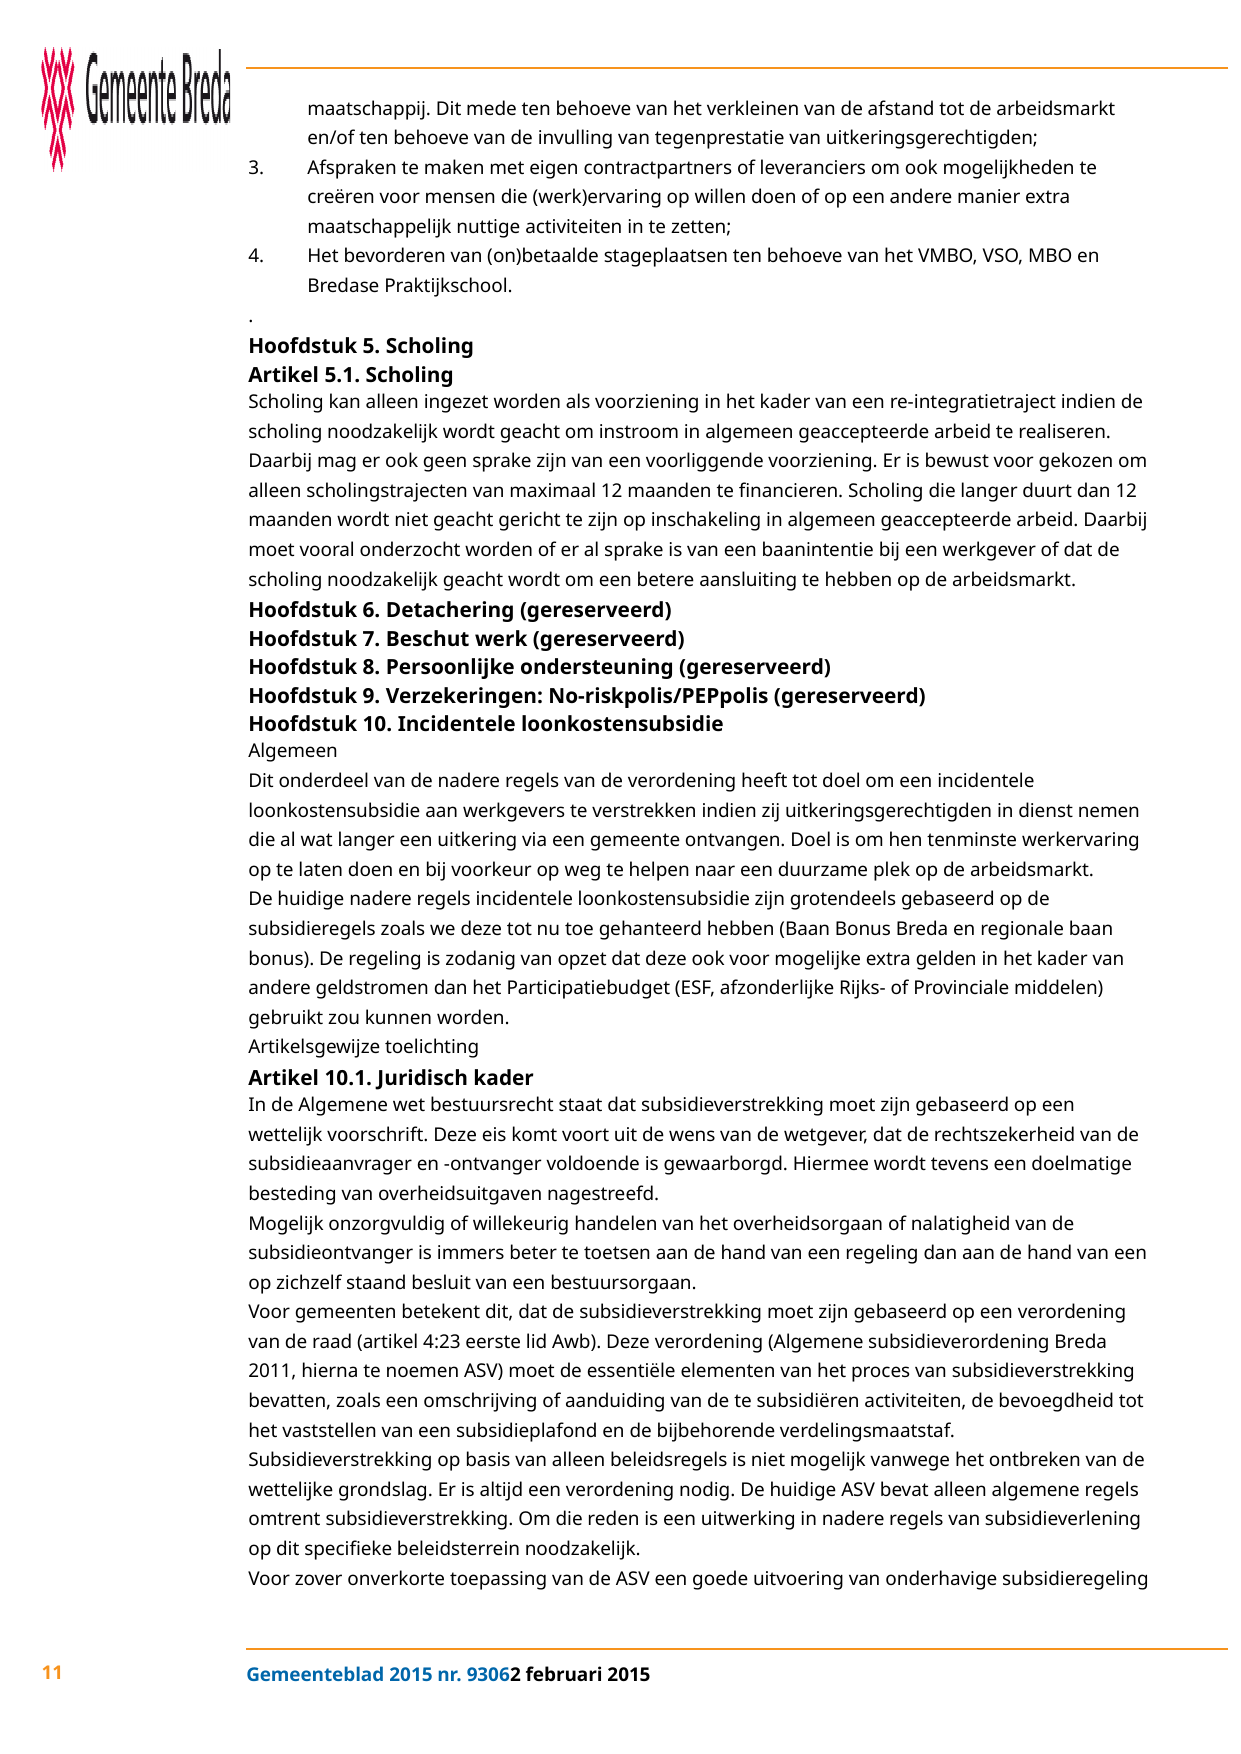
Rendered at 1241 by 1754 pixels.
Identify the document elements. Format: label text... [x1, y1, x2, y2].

text De huidige nadere regels incidentele loonkostensubsidie zijn grotendeels gebaseerd op de subsidieregels zoals we deze tot nu toe gehanteerd hebben (Baan Bonus Breda en regionale baan bonus). De regeling is zodanig van opzet dat deze ook voor mogelijke extra gelden in het kader van andere geldstromen dan het Participatiebudget (ESF, afzonderlijke Rijks- of Provinciale middelen) gebruikt zou kunnen worden. [248, 886, 1152, 1029]
list Het bevorderen van (on)betaalde stageplaatsen ten behoeve van het VMBO, VSO, MBO en Bredase Praktijkschool. [248, 243, 1152, 298]
text Algemeen [248, 738, 1152, 763]
picture [41, 47, 231, 172]
text Hoofdstuk 5. Scholing [248, 331, 1152, 360]
text Hoofdstuk 7. Beschut werk (gereserveerd) [248, 624, 1152, 652]
text Mogelijk onzorgvuldig of willekeurig handelen van het overheidsorgaan of nalatigheid van de subsidieontvanger is immers beter te toetsen aan de hand van een regeling dan aan de hand van een op zichzelf staand besluit van een bestuursorgaan. [248, 1210, 1152, 1295]
text Hoofdstuk 9. Verzekeringen: No-riskpolis/PEPpolis (gereserveerd) [248, 681, 1152, 709]
text Subsidieverstrekking op basis van alleen beleidsregels is niet mogelijk vanwege het ontbreken van de wettelijke grondslag. Er is altijd een verordening nodig. De huidige ASV bevat alleen algemene regels omtrent subsidieverstrekking. Om die reden is een uitwerking in nadere regels van subsidieverlening op dit specifieke beleidsterrein noodzakelijk. [248, 1446, 1152, 1561]
text In de Algemene wet bestuursrecht staat dat subsidieverstrekking moet zijn gebaseerd op een wettelijk voorschrift. Deze eis komt voort uit de wens van de wetgever, dat de rechtszekerheid van de subsidieaanvrager en -ontvanger voldoende is gewaarborgd. Hiermee wordt tevens een doelmatige besteding van overheidsuitgaven nagestreefd. [248, 1091, 1152, 1206]
text Dit onderdeel van de nadere regels van de verordening heeft tot doel om een incidentele loonkostensubsidie aan werkgevers te verstrekken indien zij uitkeringsgerechtigden in dienst nemen die al wat langer een uitkering via een gemeente ontvangen. Doel is om hen tenminste werkervaring op te laten doen en bij voorkeur op weg te helpen naar een duurzame plek op de arbeidsmarkt. [248, 767, 1152, 882]
list Afspraken te maken met eigen contractpartners of leveranciers om ook mogelijkheden te creëren voor mensen die (werk)ervaring op willen doen of op een andere manier extra maatschappelijk nuttige activiteiten in te zetten; [248, 154, 1152, 239]
text Hoofdstuk 10. Incidentele loonkostensubsidie [248, 709, 1152, 738]
text Artikelsgewijze toelichting [248, 1033, 1152, 1059]
text Scholing kan alleen ingezet worden als voorziening in het kader van een re-integratietraject indien de scholing noodzakelijk wordt geacht om instroom in algemeen geaccepteerde arbeid te realiseren. Daarbij mag er ook geen sprake zijn van een voorliggende voorziening. Er is bewust voor gekozen om alleen scholingstrajecten van maximaal 12 maanden te financieren. Scholing die langer duurt dan 12 maanden wordt niet geacht gericht te zijn op inschakeling in algemeen geaccepteerde arbeid. Daarbij moet vooral onderzocht worden of er al sprake is van een baanintentie bij een werkgever of dat de scholing noodzakelijk geacht wordt om een betere aansluiting te hebben op de arbeidsmarkt. [248, 388, 1152, 592]
text Voor zover onverkorte toepassing van de ASV een goede uitvoering van onderhavige subsidieregeling [248, 1565, 1152, 1591]
list maatschappij. Dit mede ten behoeve van het verkleinen van de afstand tot de arbeidsmarkt en/of ten behoeve van de invulling van tegenprestatie van uitkeringsgerechtigden; [248, 95, 1152, 150]
text Voor gemeenten betekent dit, dat de subsidieverstrekking moet zijn gebaseerd op een verordening van de raad (artikel 4:23 eerste lid Awb). Deze verordening (Algemene subsidieverordening Breda 2011, hierna te noemen ASV) moet de essentiële elementen van het proces van subsidieverstrekking bevatten, zoals een omschrijving of aanduiding van de te subsidiëren activiteiten, de bevoegdheid tot het vaststellen van een subsidieplafond en de bijbehorende verdelingsmaatstaf. [248, 1298, 1152, 1443]
text Hoofdstuk 6. Detachering (gereserveerd) [248, 595, 1152, 624]
text . [248, 302, 1152, 328]
text Artikel 10.1. Juridisch kader [248, 1063, 1152, 1091]
text Hoofdstuk 8. Persoonlijke ondersteuning (gereserveerd) [248, 652, 1152, 681]
text Artikel 5.1. Scholing [248, 360, 1152, 388]
